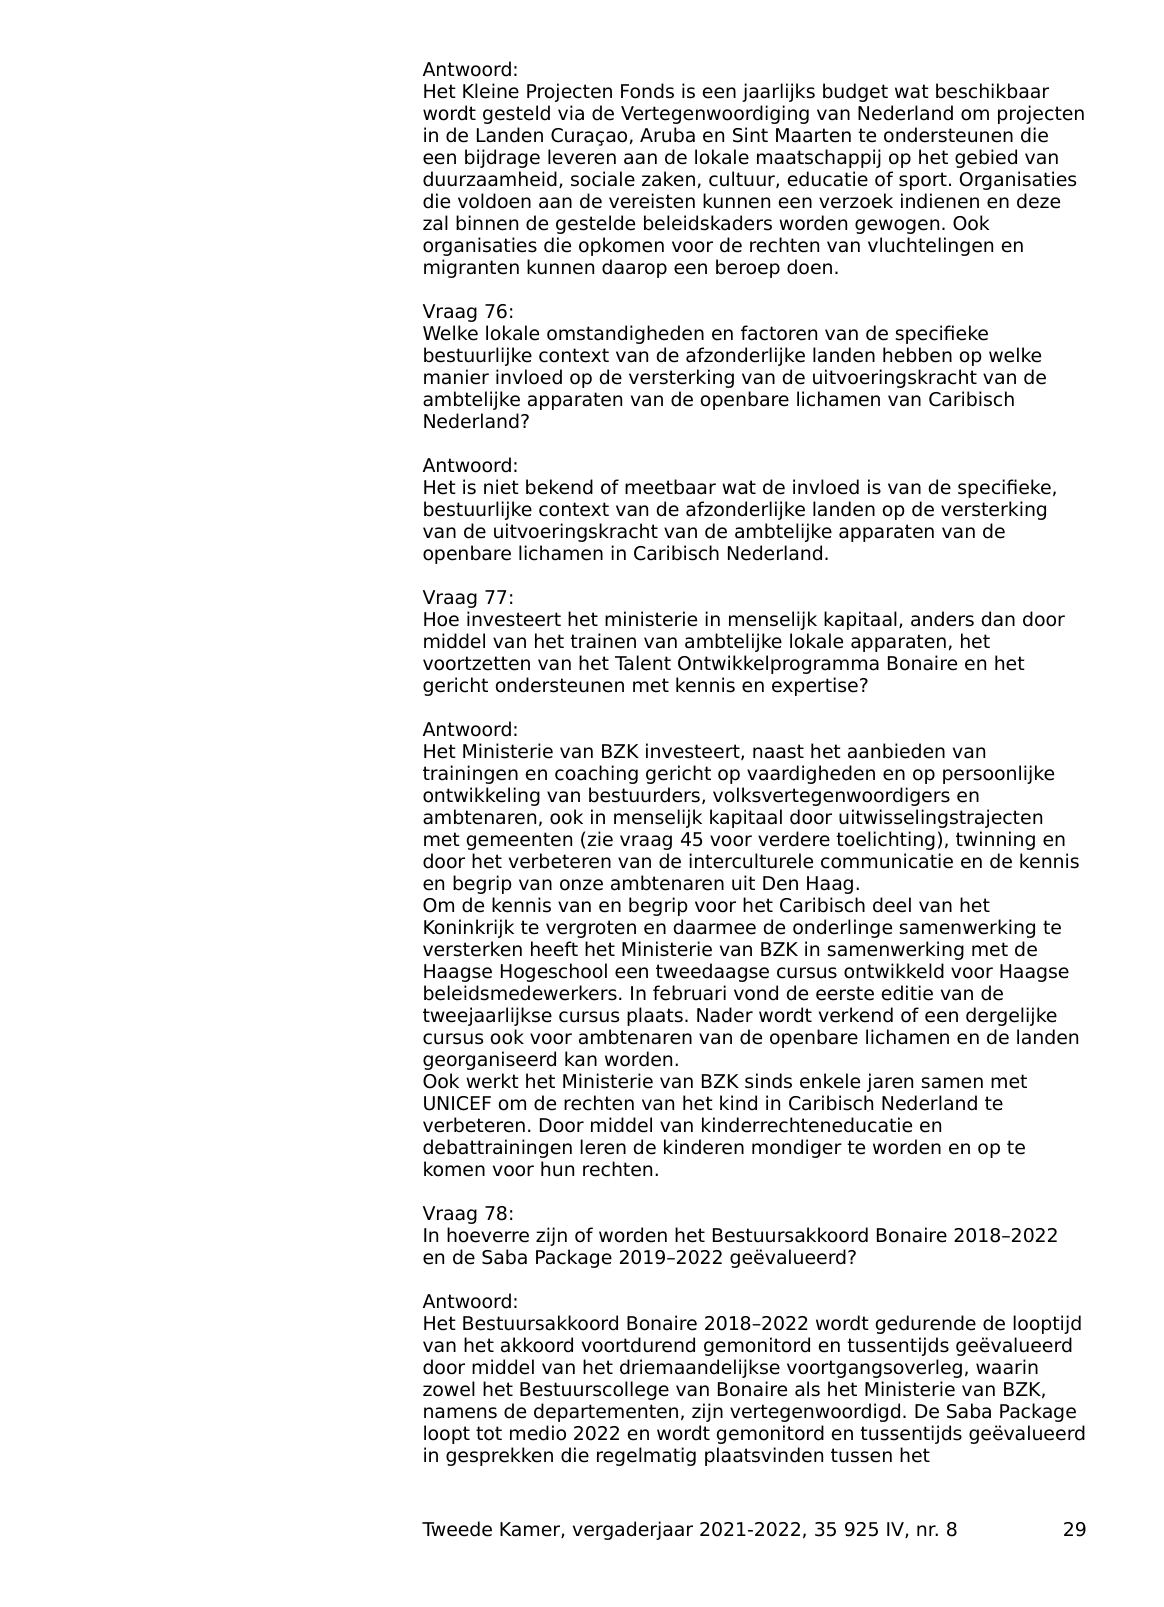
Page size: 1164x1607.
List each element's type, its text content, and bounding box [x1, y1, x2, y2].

text Antwoord: [422, 1291, 1087, 1313]
text Antwoord: [422, 719, 1087, 741]
text Welke lokale omstandigheden en factoren van de specifieke bestuurlijke context van de afzonderlijke landen hebben op welke manier invloed op de versterking van de uitvoeringskracht van de ambtelijke apparaten van de openbare lichamen van Caribisch Nederland? [422, 323, 1087, 433]
text Het is niet bekend of meetbaar wat de invloed is van de specifieke, bestuurlijke context van de afzonderlijke landen op de versterking van de uitvoeringskracht van de ambtelijke apparaten van de openbare lichamen in Caribisch Nederland. [422, 477, 1087, 565]
text Vraag 78: [422, 1203, 1087, 1225]
text Vraag 77: [422, 587, 1087, 609]
text In hoeverre zijn of worden het Bestuursakkoord Bonaire 2018–2022 en de Saba Package 2019–2022 geëvalueerd? [422, 1225, 1087, 1269]
text Antwoord: [422, 455, 1087, 477]
text Hoe investeert het ministerie in menselijk kapitaal, anders dan door middel van het trainen van ambtelijke lokale apparaten, het voortzetten van het Talent Ontwikkelprogramma Bonaire en het gericht ondersteunen met kennis en expertise? [422, 609, 1087, 697]
text Het Bestuursakkoord Bonaire 2018–2022 wordt gedurende de looptijd van het akkoord voortdurend gemonitord en tussentijds geëvalueerd door middel van het driemaandelijkse voortgangsoverleg, waarin zowel het Bestuurscollege van Bonaire als het Ministerie van BZK, namens de departementen, zijn vertegenwoordigd. De Saba Package loopt tot medio 2022 en wordt gemonitord en tussentijds geëvalueerd in gesprekken die regelmatig plaatsvinden tussen het [422, 1313, 1087, 1467]
text Om de kennis van en begrip voor het Caribisch deel van het Koninkrijk te vergroten en daarmee de onderlinge samenwerking te versterken heeft het Ministerie van BZK in samenwerking met de Haagse Hogeschool een tweedaagse cursus ontwikkeld voor Haagse beleidsmedewerkers. In februari vond de eerste editie van de tweejaarlijkse cursus plaats. Nader wordt verkend of een dergelijke cursus ook voor ambtenaren van de openbare lichamen en de landen georganiseerd kan worden. [422, 895, 1087, 1071]
text Het Ministerie van BZK investeert, naast het aanbieden van trainingen en coaching gericht op vaardigheden en op persoonlijke ontwikkeling van bestuurders, volksvertegenwoordigers en ambtenaren, ook in menselijk kapitaal door uitwisselingstrajecten met gemeenten (zie vraag 45 voor verdere toelichting), twinning en door het verbeteren van de interculturele communicatie en de kennis en begrip van onze ambtenaren uit Den Haag. [422, 741, 1087, 895]
text Vraag 76: [422, 301, 1087, 323]
text Het Kleine Projecten Fonds is een jaarlijks budget wat beschikbaar wordt gesteld via de Vertegenwoordiging van Nederland om projecten in de Landen Curaçao, Aruba en Sint Maarten te ondersteunen die een bijdrage leveren aan de lokale maatschappij op het gebied van duurzaamheid, sociale zaken, cultuur, educatie of sport. Organisaties die voldoen aan de vereisten kunnen een verzoek indienen en deze zal binnen de gestelde beleidskaders worden gewogen. Ook organisaties die opkomen voor de rechten van vluchtelingen en migranten kunnen daarop een beroep doen. [422, 81, 1087, 279]
text Ook werkt het Ministerie van BZK sinds enkele jaren samen met UNICEF om de rechten van het kind in Caribisch Nederland te verbeteren. Door middel van kinderrechteneducatie en debattrainingen leren de kinderen mondiger te worden en op te komen voor hun rechten. [422, 1071, 1087, 1181]
text Antwoord: [422, 59, 1087, 81]
